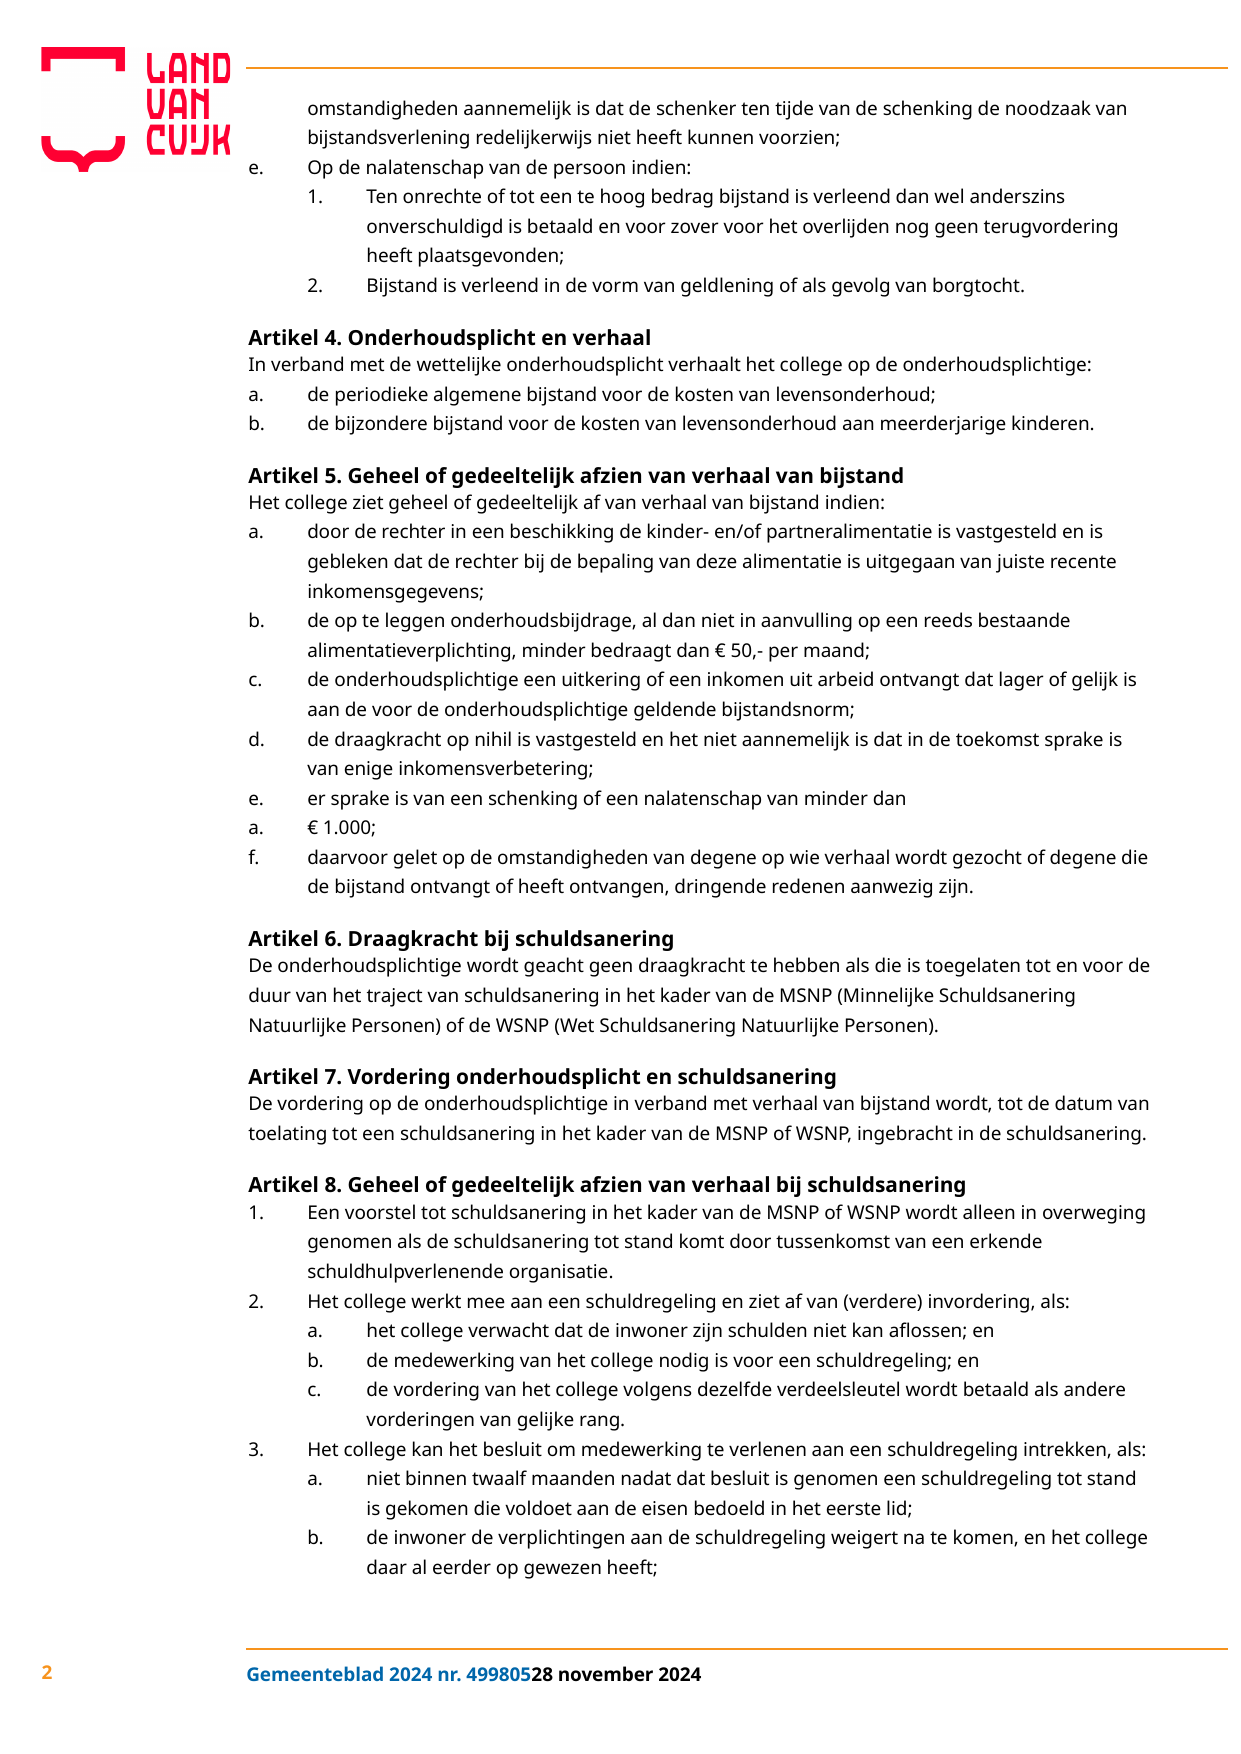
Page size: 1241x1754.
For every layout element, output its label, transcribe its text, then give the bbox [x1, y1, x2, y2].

text Artikel 4. Onderhoudsplicht en verhaal [248, 323, 1152, 351]
list niet binnen twaalf maanden nadat dat besluit is genomen een schuldregeling tot stand is gekomen die voldoet aan de eisen bedoeld in het eerste lid; [307, 1465, 1152, 1521]
text De onderhoudsplichtige wordt geacht geen draagkracht te hebben als die is toegelaten tot en voor de duur van het traject van schuldsanering in het kader van de MSNP (Minnelijke Schuldsanering Natuurlijke Personen) of de WSNP (Wet Schuldsanering Natuurlijke Personen). [248, 953, 1152, 1037]
text De vordering op de onderhoudsplichtige in verband met verhaal van bijstand wordt, tot de datum van toelating tot een schuldsanering in het kader van de MSNP of WSNP, ingebracht in de schuldsanering. [248, 1091, 1152, 1146]
list de op te leggen onderhoudsbijdrage, al dan niet in aanvulling op een reeds bestaande alimentatieverplichting, minder bedraagt dan € 50,- per maand; [248, 607, 1152, 663]
list de medewerking van het college nodig is voor een schuldregeling; en [307, 1347, 1152, 1373]
list Het college kan het besluit om medewerking te verlenen aan een schuldregeling intrekken, als: [248, 1436, 1152, 1461]
list € 1.000; [248, 814, 1152, 840]
list de draagkracht op nihil is vastgesteld en het niet aannemelijk is dat in de toekomst sprake is van enige inkomensverbetering; [248, 726, 1152, 781]
list de onderhoudsplichtige een uitkering of een inkomen uit arbeid ontvangt dat lager of gelijk is aan de voor de onderhoudsplichtige geldende bijstandsnorm; [248, 667, 1152, 722]
list Een voorstel tot schuldsanering in het kader van de MSNP of WSNP wordt alleen in overweging genomen als de schuldsanering tot stand komt door tussenkomst van een erkende schuldhulpverlenende organisatie. [248, 1199, 1152, 1284]
list Bijstand is verleend in de vorm van geldlening of als gevolg van borgtocht. [307, 272, 1152, 298]
list er sprake is van een schenking of een nalatenschap van minder dan [248, 785, 1152, 811]
list daarvoor gelet op de omstandigheden van degene op wie verhaal wordt gezocht of degene die de bijstand ontvangt of heeft ontvangen, dringende redenen aanwezig zijn. [248, 844, 1152, 899]
list het college verwacht dat de inwoner zijn schulden niet kan aflossen; en [307, 1317, 1152, 1343]
text Artikel 7. Vordering onderhoudsplicht en schuldsanering [248, 1062, 1152, 1091]
list de inwoner de verplichtingen aan de schuldregeling weigert na te komen, en het college daar al eerder op gewezen heeft; [307, 1524, 1152, 1580]
list de bijzondere bijstand voor de kosten van levensonderhoud aan meerderjarige kinderen. [248, 410, 1152, 436]
picture [41, 47, 231, 172]
text Artikel 5. Geheel of gedeeltelijk afzien van verhaal van bijstand [248, 461, 1152, 489]
text Het college ziet geheel of gedeeltelijk af van verhaal van bijstand indien: [248, 489, 1152, 515]
text In verband met de wettelijke onderhoudsplicht verhaalt het college op de onderhoudsplichtige: [248, 351, 1152, 377]
list de vordering van het college volgens dezelfde verdeelsleutel wordt betaald als andere vorderingen van gelijke rang. [307, 1377, 1152, 1432]
list Ten onrechte of tot een te hoog bedrag bijstand is verleend dan wel anderszins onverschuldigd is betaald en voor zover voor het overlijden nog geen terugvordering heeft plaatsgevonden; [307, 183, 1152, 268]
list de periodieke algemene bijstand voor de kosten van levensonderhoud; [248, 381, 1152, 406]
text Artikel 8. Geheel of gedeeltelijk afzien van verhaal bij schuldsanering [248, 1171, 1152, 1199]
list door de rechter in een beschikking de kinder- en/of partneralimentatie is vastgesteld en is gebleken dat de rechter bij de bepaling van deze alimentatie is uitgegaan van juiste recente inkomensgegevens; [248, 519, 1152, 604]
text Artikel 6. Draagkracht bij schuldsanering [248, 924, 1152, 953]
list omstandigheden aannemelijk is dat de schenker ten tijde van de schenking de noodzaak van bijstandsverlening redelijkerwijs niet heeft kunnen voorzien; [248, 95, 1152, 150]
list Op de nalatenschap van de persoon indien: [248, 154, 1152, 180]
list Het college werkt mee aan een schuldregeling en ziet af van (verdere) invordering, als: [248, 1288, 1152, 1313]
